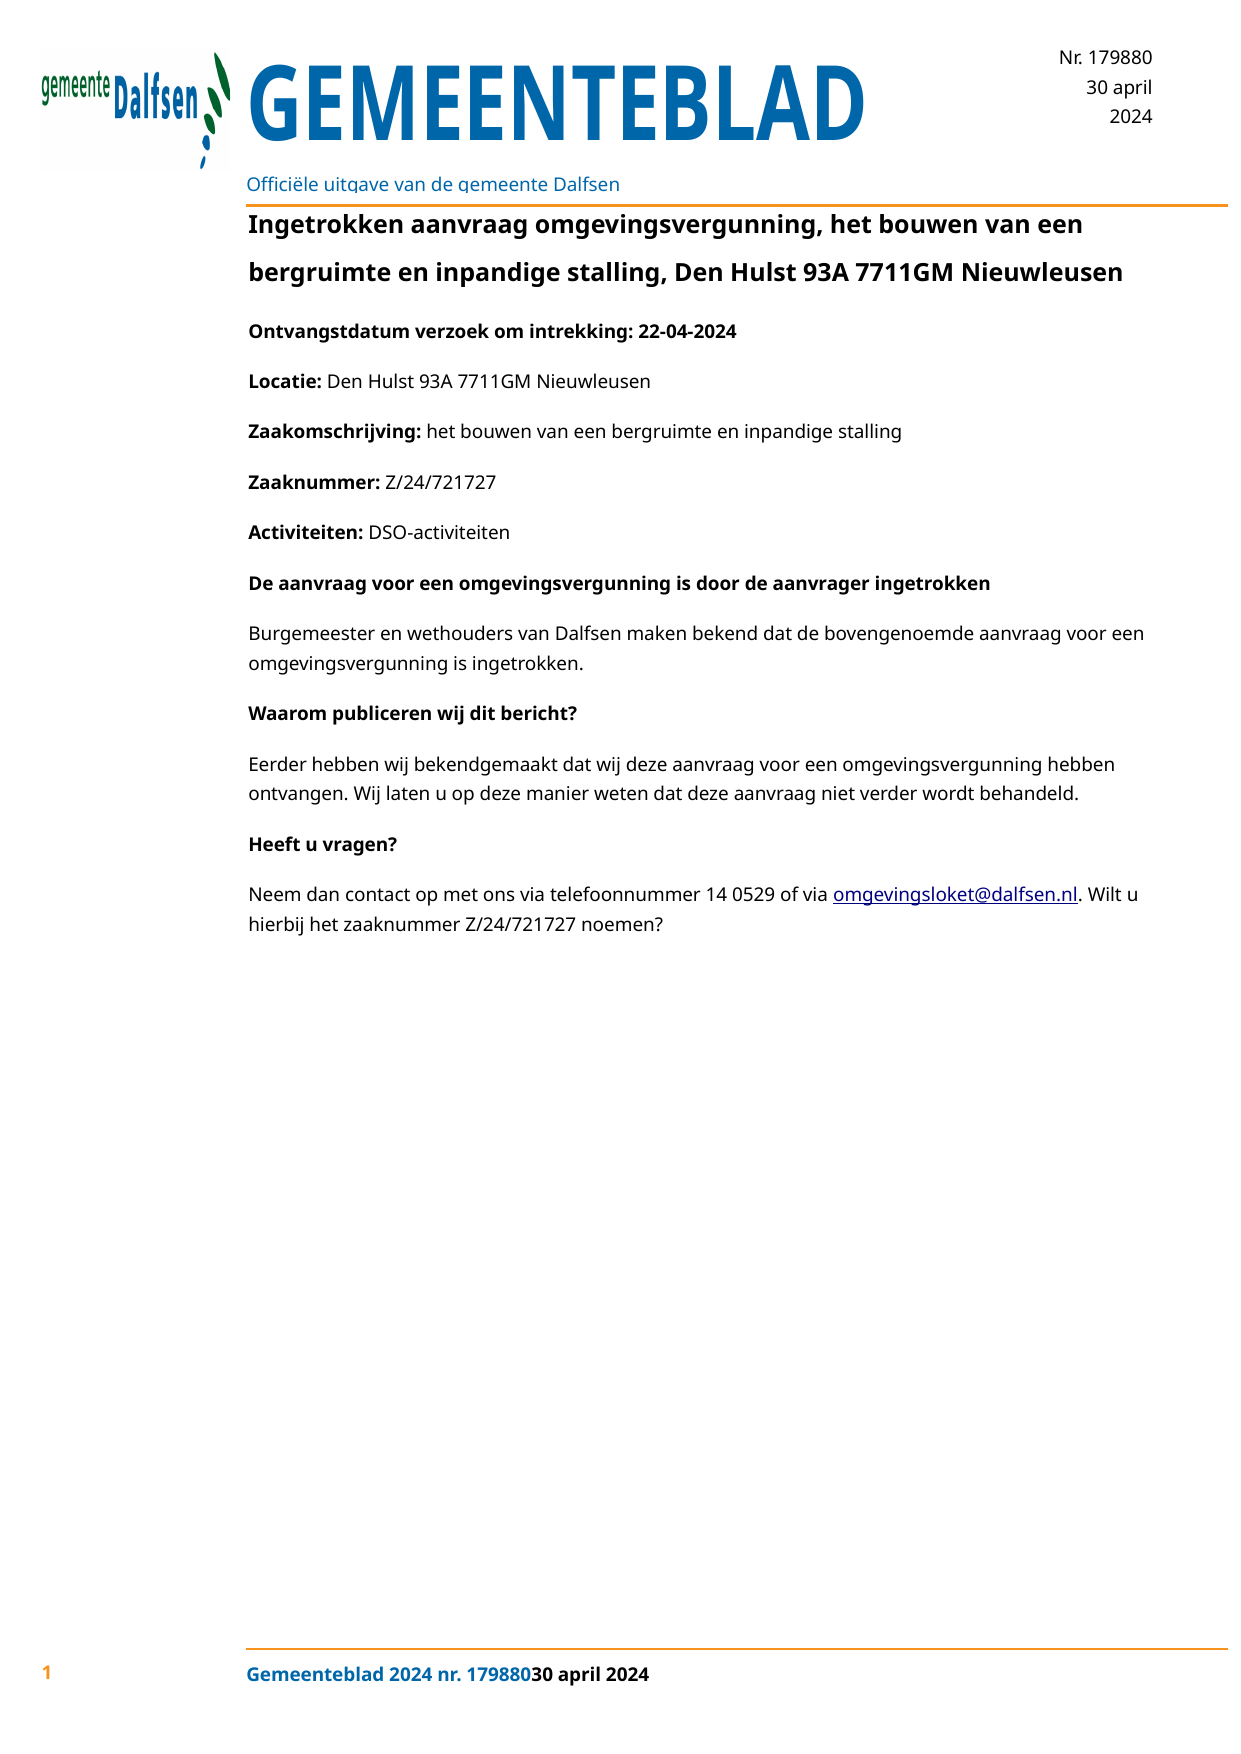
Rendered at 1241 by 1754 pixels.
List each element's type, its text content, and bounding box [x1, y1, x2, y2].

text Zaakomschrijving: het bouwen van een bergruimte en inpandige stalling [248, 419, 1152, 444]
text Neem dan contact op met ons via telefoonnummer 14 0529 of via omgevingsloket@dalfsen.nl. Wilt u hierbij het zaaknummer Z/24/721727 noemen? [248, 881, 1152, 937]
text Ingetrokken aanvraag omgevingsvergunning, het bouwen van een bergruimte en inpandige stalling, Den Hulst 93A 7711GM Nieuwleusen [248, 207, 1152, 288]
text Locatie: Den Hulst 93A 7711GM Nieuwleusen [248, 368, 1152, 394]
text Burgemeester en wethouders van Dalfsen maken bekend dat de bovengenoemde aanvraag voor een omgevingsvergunning is ingetrokken. [248, 620, 1152, 676]
text Waarom publiceren wij dit bericht? [248, 700, 1152, 726]
text Zaaknummer: Z/24/721727 [248, 469, 1152, 495]
text Activiteiten: DSO-activiteiten [248, 519, 1152, 545]
text De aanvraag voor een omgevingsvergunning is door de aanvrager ingetrokken [248, 570, 1152, 596]
picture [41, 47, 231, 172]
text Eerder hebben wij bekendgemaakt dat wij deze aanvraag voor een omgevingsvergunning hebben ontvangen. Wij laten u op deze manier weten dat deze aanvraag niet verder wordt behandeld. [248, 751, 1152, 806]
text Heeft u vragen? [248, 831, 1152, 857]
text Ontvangstdatum verzoek om intrekking: 22-04-2024 [248, 318, 1152, 344]
